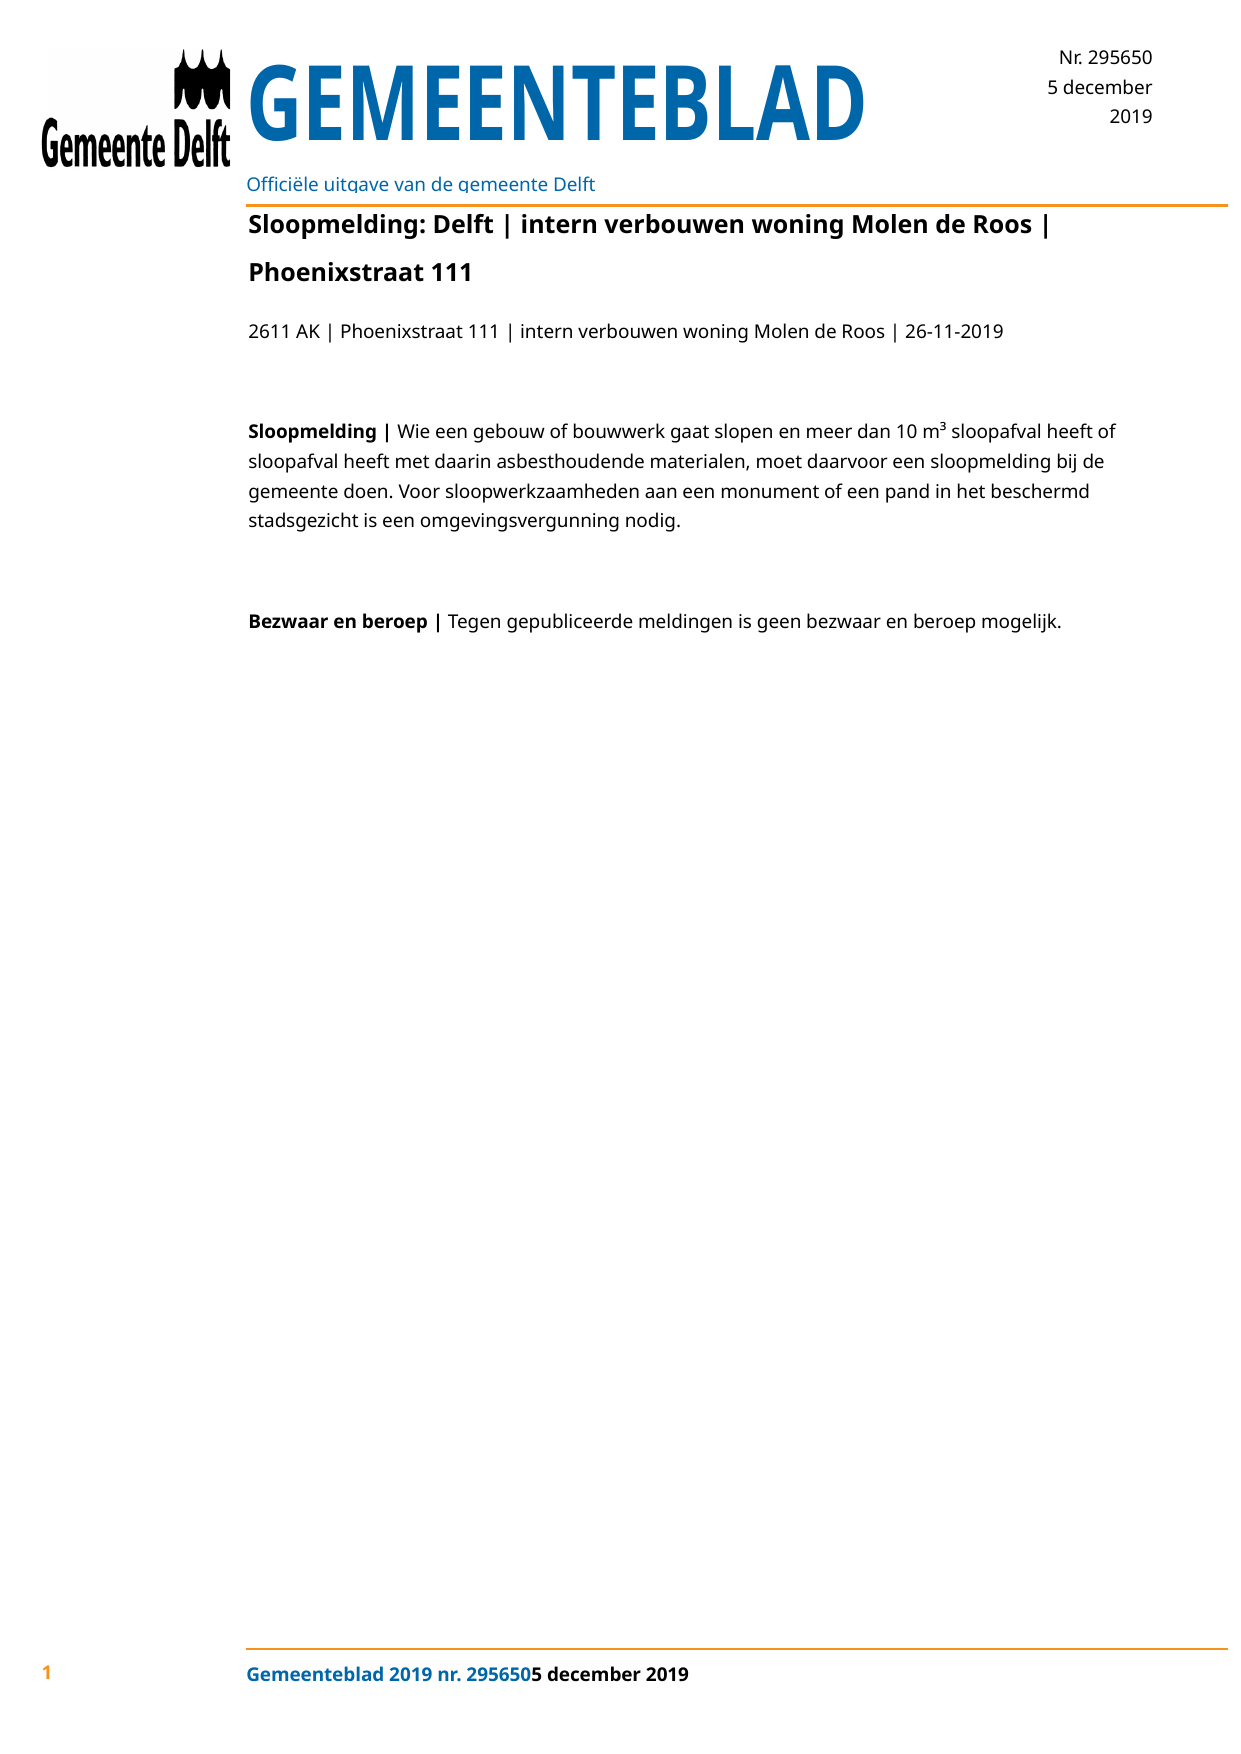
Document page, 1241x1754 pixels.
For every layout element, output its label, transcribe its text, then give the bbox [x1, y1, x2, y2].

text Bezwaar en beroep | Tegen gepubliceerde meldingen is geen bezwaar en beroep mogelijk. [248, 608, 1152, 634]
text 2611 AK | Phoenixstraat 111 | intern verbouwen woning Molen de Roos | 26-11-2019 [248, 318, 1152, 344]
text Sloopmelding: Delft | intern verbouwen woning Molen de Roos | Phoenixstraat 111 [248, 207, 1152, 288]
text Sloopmelding | Wie een gebouw of bouwwerk gaat slopen en meer dan 10 m³ sloopafval heeft of sloopafval heeft met daarin asbesthoudende materialen, moet daarvoor een sloopmelding bij de gemeente doen. Voor sloopwerkzaamheden aan een monument of een pand in het beschermd stadsgezicht is een omgevingsvergunning nodig. [248, 419, 1152, 533]
picture [41, 47, 231, 172]
